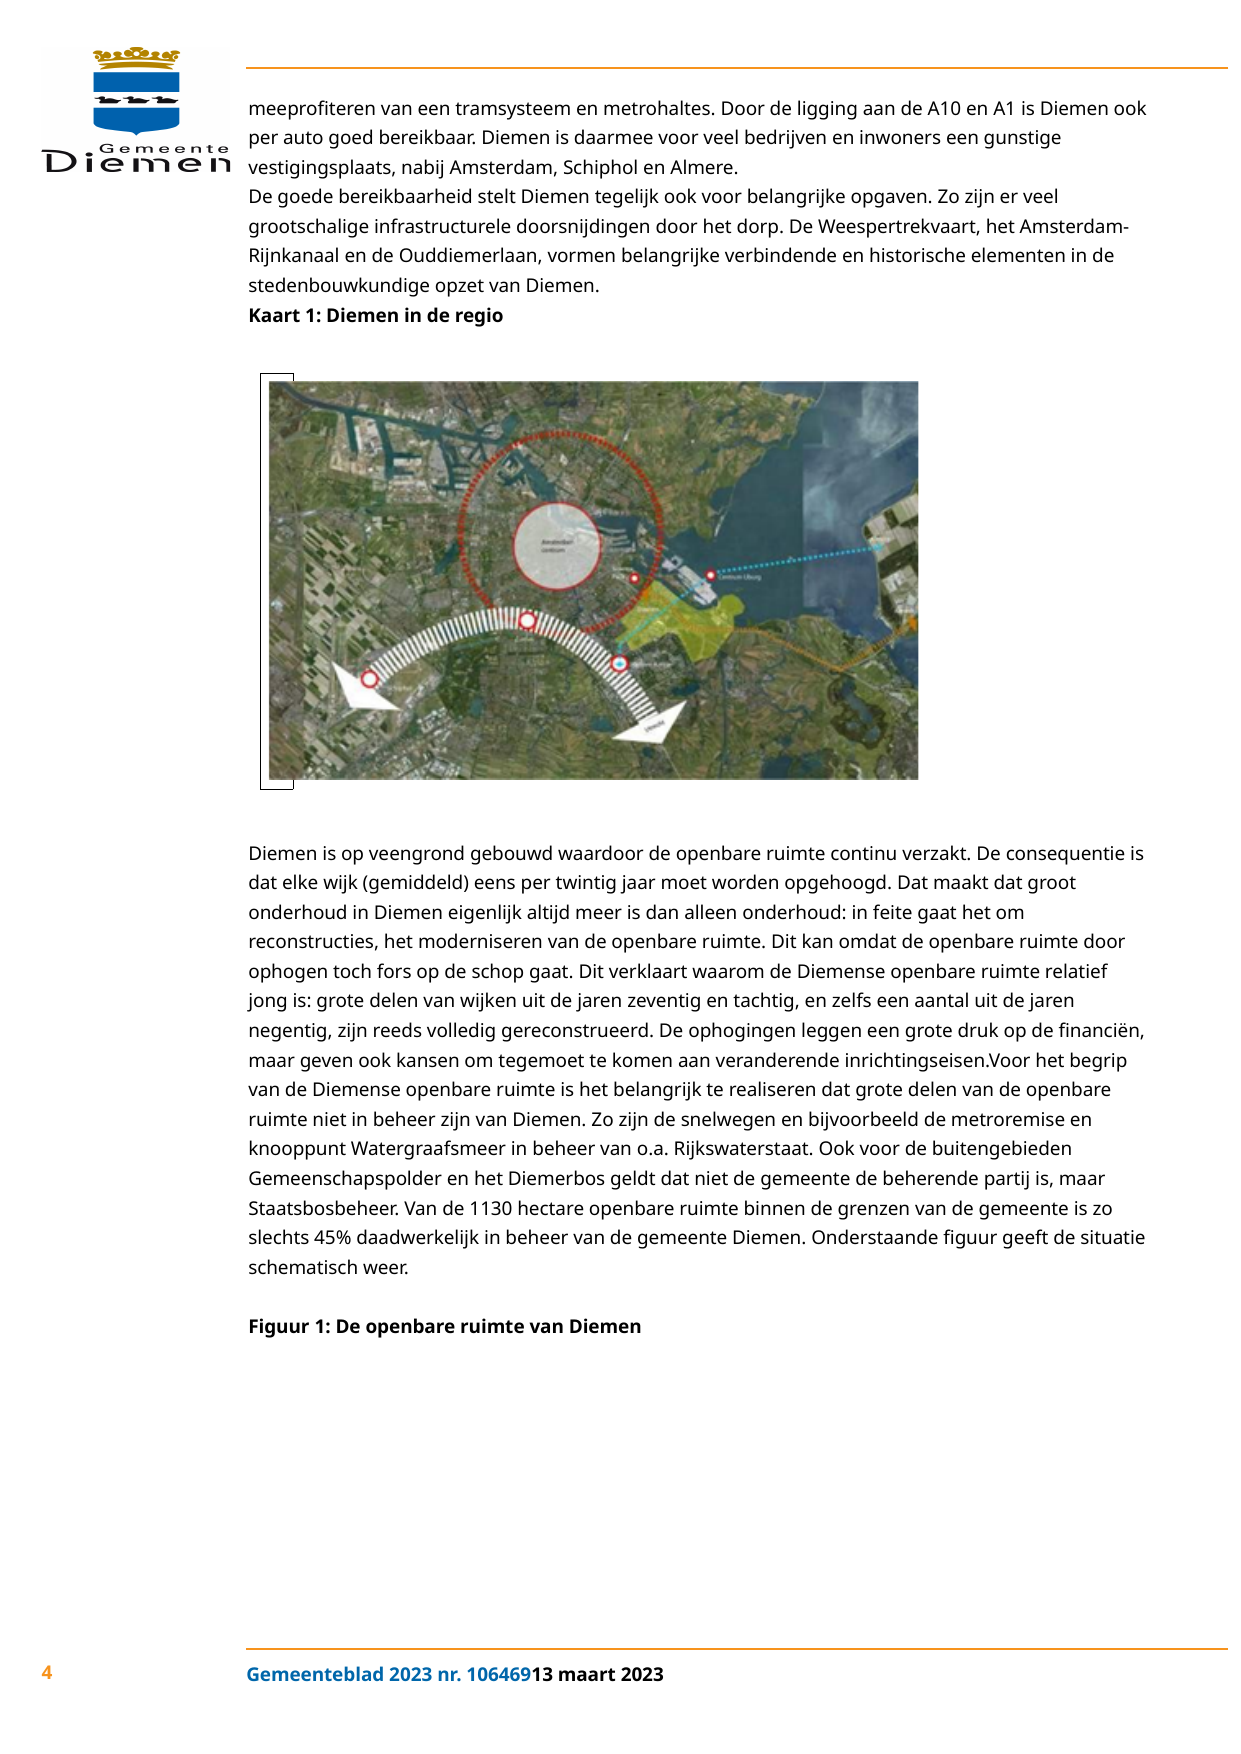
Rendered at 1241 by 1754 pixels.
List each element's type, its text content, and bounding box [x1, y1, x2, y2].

text De goede bereikbaarheid stelt Diemen tegelijk ook voor belangrijke opgaven. Zo zijn er veel grootschalige infrastructurele doorsnijdingen door het dorp. De Weespertrekvaart, het Amsterdam- Rijnkanaal en de Ouddiemerlaan, vormen belangrijke verbindende en historische elementen in de stedenbouwkundige opzet van Diemen. [248, 183, 1152, 298]
picture [41, 47, 231, 172]
picture [268, 381, 919, 780]
text Kaart 1: Diemen in de regio [248, 302, 1152, 328]
text Figuur 1: De openbare ruimte van Diemen [248, 1313, 1152, 1339]
text Diemen is op veengrond gebouwd waardoor de openbare ruimte continu verzakt. De consequentie is dat elke wijk (gemiddeld) eens per twintig jaar moet worden opgehoogd. Dat maakt dat groot onderhoud in Diemen eigenlijk altijd meer is dan alleen onderhoud: in feite gaat het om reconstructies, het moderniseren van de openbare ruimte. Dit kan omdat de openbare ruimte door ophogen toch fors op de schop gaat. Dit verklaart waarom de Diemense openbare ruimte relatief jong is: grote delen van wijken uit de jaren zeventig en tachtig, en zelfs een aantal uit de jaren negentig, zijn reeds volledig gereconstrueerd. De ophogingen leggen een grote druk op de financiën, maar geven ook kansen om tegemoet te komen aan veranderende inrichtingseisen.Voor het begrip van de Diemense openbare ruimte is het belangrijk te realiseren dat grote delen van de openbare ruimte niet in beheer zijn van Diemen. Zo zijn de snelwegen en bijvoorbeeld de metroremise en knooppunt Watergraafsmeer in beheer van o.a. Rijkswaterstaat. Ook voor de buitengebieden Gemeenschapspolder en het Diemerbos geldt dat niet de gemeente de beherende partij is, maar Staatsbosbeheer. Van de 1130 hectare openbare ruimte binnen de grenzen van de gemeente is zo slechts 45% daadwerkelijk in beheer van de gemeente Diemen. Onderstaande figuur geeft de situatie schematisch weer. [248, 840, 1152, 1280]
text meeprofiteren van een tramsysteem en metrohaltes. Door de ligging aan de A10 en A1 is Diemen ook per auto goed bereikbaar. Diemen is daarmee voor veel bedrijven en inwoners een gunstige vestigingsplaats, nabij Amsterdam, Schiphol en Almere. [248, 95, 1152, 180]
